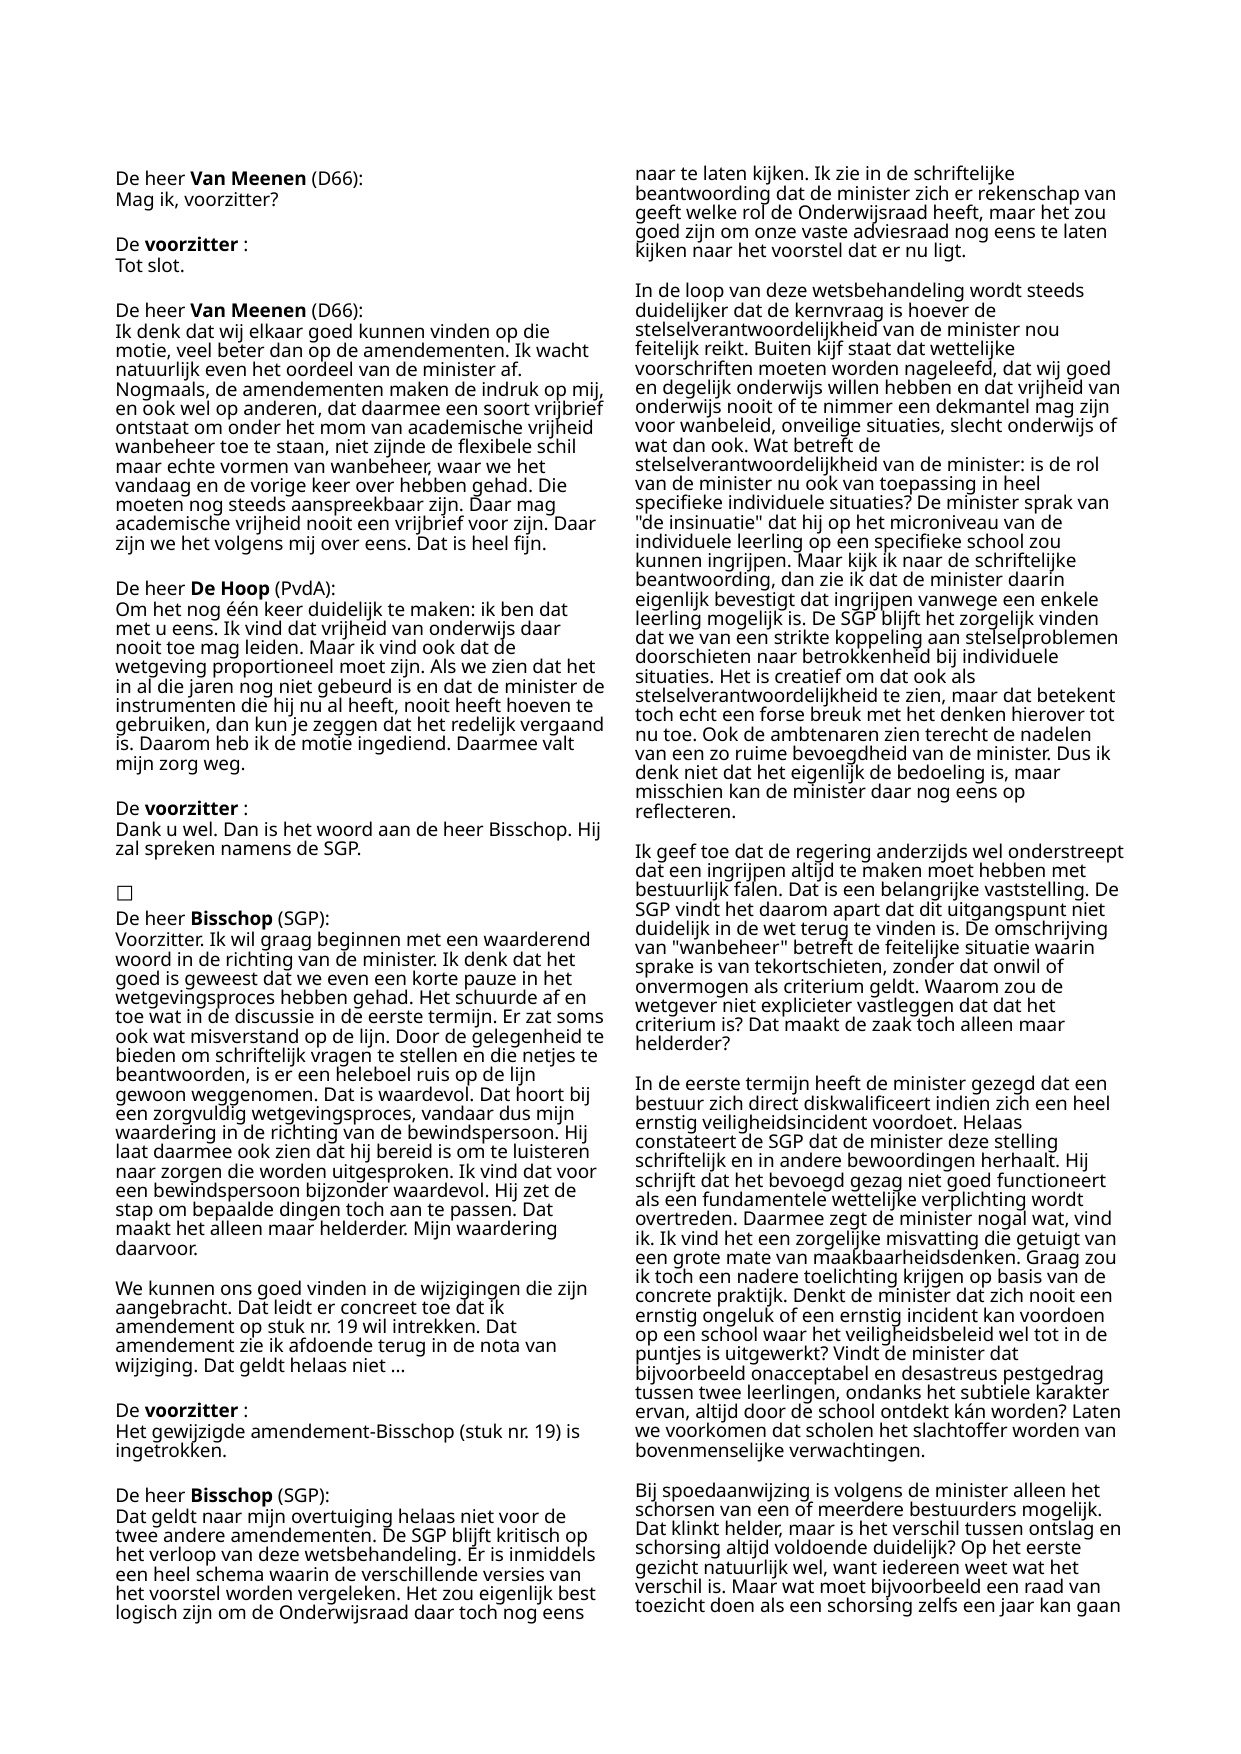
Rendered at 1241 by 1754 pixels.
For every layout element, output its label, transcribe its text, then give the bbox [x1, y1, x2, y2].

text De heer Van Meenen (D66): [115, 297, 605, 323]
text Ik denk dat wij elkaar goed kunnen vinden op die motie, veel beter dan op de amendementen. Ik wacht natuurlijk even het oordeel van de minister af. Nogmaals, de amendementen maken de indruk op mij, en ook wel op anderen, dat daarmee een soort vrijbrief ontstaat om onder het mom van academische vrijheid wanbeheer toe te staan, niet zijnde de flexibele schil maar echte vormen van wanbeheer, waar we het vandaag en de vorige keer over hebben gehad. Die moeten nog steeds aanspreekbaar zijn. Daar mag academische vrijheid nooit een vrijbrief voor zijn. Daar zijn we het volgens mij over eens. Dat is heel fijn. [115, 323, 605, 554]
text De voorzitter : [115, 1397, 605, 1423]
text In de loop van deze wetsbehandeling wordt steeds duidelijker dat de kernvraag is hoever de stelselverantwoordelijkheid van de minister nou feitelijk reikt. Buiten kijf staat dat wettelijke voorschriften moeten worden nageleefd, dat wij goed en degelijk onderwijs willen hebben en dat vrijheid van onderwijs nooit of te nimmer een dekmantel mag zijn voor wanbeleid, onveilige situaties, slecht onderwijs of wat dan ook. Wat betreft de stelselverantwoordelijkheid van de minister: is de rol van de minister nu ook van toepassing in heel specifieke individuele situaties? De minister sprak van "de insinuatie" dat hij op het microniveau van de individuele leerling op een specifieke school zou kunnen ingrijpen. Maar kijk ik naar de schriftelijke beantwoording, dan zie ik dat de minister daarin eigenlijk bevestigt dat ingrijpen vanwege een enkele leerling mogelijk is. De SGP blijft het zorgelijk vinden dat we van een strikte koppeling aan stelselproblemen doorschieten naar betrokkenheid bij individuele situaties. Het is creatief om dat ook als stelselverantwoordelijkheid te zien, maar dat betekent toch echt een forse breuk met het denken hierover tot nu toe. Ook de ambtenaren zien terecht de nadelen van een zo ruime bevoegdheid van de minister. Dus ik denk niet dat het eigenlijk de bedoeling is, maar misschien kan de minister daar nog eens op reflecteren. [635, 282, 1125, 822]
text Voorzitter. Ik wil graag beginnen met een waarderend woord in de richting van de minister. Ik denk dat het goed is geweest dat we even een korte pauze in het wetgevingsproces hebben gehad. Het schuurde af en toe wat in de discussie in de eerste termijn. Er zat soms ook wat misverstand op de lijn. Door de gelegenheid te bieden om schriftelijk vragen te stellen en die netjes te beantwoorden, is er een heleboel ruis op de lijn gewoon weggenomen. Dat is waardevol. Dat hoort bij een zorgvuldig wetgevingsproces, vandaar dus mijn waardering in de richting van de bewindspersoon. Hij laat daarmee ook zien dat hij bereid is om te luisteren naar zorgen die worden uitgesproken. Ik vind dat voor een bewindspersoon bijzonder waardevol. Hij zet de stap om bepaalde dingen toch aan te passen. Dat maakt het alleen maar helderder. Mijn waardering daarvoor. [115, 931, 605, 1259]
text Bij spoedaanwijzing is volgens de minister alleen het schorsen van een of meerdere bestuurders mogelijk. Dat klinkt helder, maar is het verschil tussen ontslag en schorsing altijd voldoende duidelijk? Op het eerste gezicht natuurlijk wel, want iedereen weet wat het verschil is. Maar wat moet bijvoorbeeld een raad van toezicht doen als een schorsing zelfs een jaar kan gaan [635, 1482, 1125, 1616]
text Mag ik, voorzitter? [115, 191, 605, 210]
text Het gewijzigde amendement-Bisschop (stuk nr. 19) is ingetrokken. [115, 1423, 605, 1461]
text De heer Bisschop (SGP): [115, 1482, 605, 1508]
text De voorzitter : [115, 231, 605, 257]
text Ik geef toe dat de regering anderzijds wel onderstreept dat een ingrijpen altijd te maken moet hebben met bestuurlijk falen. Dat is een belangrijke vaststelling. De SGP vindt het daarom apart dat dit uitgangspunt niet duidelijk in de wet terug te vinden is. De omschrijving van "wanbeheer" betreft de feitelijke situatie waarin sprake is van tekortschieten, zonder dat onwil of onvermogen als criterium geldt. Waarom zou de wetgever niet explicieter vastleggen dat dat het criterium is? Dat maakt de zaak toch alleen maar helderder? [635, 843, 1125, 1055]
text ⬜ [115, 880, 605, 906]
text Om het nog één keer duidelijk te maken: ik ben dat met u eens. Ik vind dat vrijheid van onderwijs daar nooit toe mag leiden. Maar ik vind ook dat de wetgeving proportioneel moet zijn. Als we zien dat het in al die jaren nog niet gebeurd is en dat de minister de instrumenten die hij nu al heeft, nooit heeft hoeven te gebruiken, dan kun je zeggen dat het redelijk vergaand is. Daarom heb ik de motie ingediend. Daarmee valt mijn zorg weg. [115, 601, 605, 774]
text De heer De Hoop (PvdA): [115, 575, 605, 601]
text naar te laten kijken. Ik zie in de schriftelijke beantwoording dat de minister zich er rekenschap van geeft welke rol de Onderwijsraad heeft, maar het zou goed zijn om onze vaste adviesraad nog eens te laten kijken naar het voorstel dat er nu ligt. [635, 165, 1125, 262]
text De heer Van Meenen (D66): [115, 165, 605, 191]
text De heer Bisschop (SGP): [115, 906, 605, 931]
text Dat geldt naar mijn overtuiging helaas niet voor de twee andere amendementen. De SGP blijft kritisch op het verloop van deze wetsbehandeling. Er is inmiddels een heel schema waarin de verschillende versies van het voorstel worden vergeleken. Het zou eigenlijk best logisch zijn om de Onderwijsraad daar toch nog eens [115, 1508, 605, 1623]
text Dank u wel. Dan is het woord aan de heer Bisschop. Hij zal spreken namens de SGP. [115, 821, 605, 859]
text In de eerste termijn heeft de minister gezegd dat een bestuur zich direct diskwalificeert indien zich een heel ernstig veiligheidsincident voordoet. Helaas constateert de SGP dat de minister deze stelling schriftelijk en in andere bewoordingen herhaalt. Hij schrijft dat het bevoegd gezag niet goed functioneert als een fundamentele wettelijke verplichting wordt overtreden. Daarmee zegt de minister nogal wat, vind ik. Ik vind het een zorgelijke misvatting die getuigt van een grote mate van maakbaarheidsdenken. Graag zou ik toch een nadere toelichting krijgen op basis van de concrete praktijk. Denkt de minister dat zich nooit een ernstig ongeluk of een ernstig incident kan voordoen op een school waar het veiligheidsbeleid wel tot in de puntjes is uitgewerkt? Vindt de minister dat bijvoorbeeld onacceptabel en desastreus pestgedrag tussen twee leerlingen, ondanks het subtiele karakter ervan, altijd door de school ontdekt kán worden? Laten we voorkomen dat scholen het slachtoffer worden van bovenmenselijke verwachtingen. [635, 1075, 1125, 1461]
text De voorzitter : [115, 795, 605, 821]
text Tot slot. [115, 257, 605, 276]
text We kunnen ons goed vinden in de wijzigingen die zijn aangebracht. Dat leidt er concreet toe dat ik amendement op stuk nr. 19 wil intrekken. Dat amendement zie ik afdoende terug in de nota van wijziging. Dat geldt helaas niet … [115, 1280, 605, 1376]
